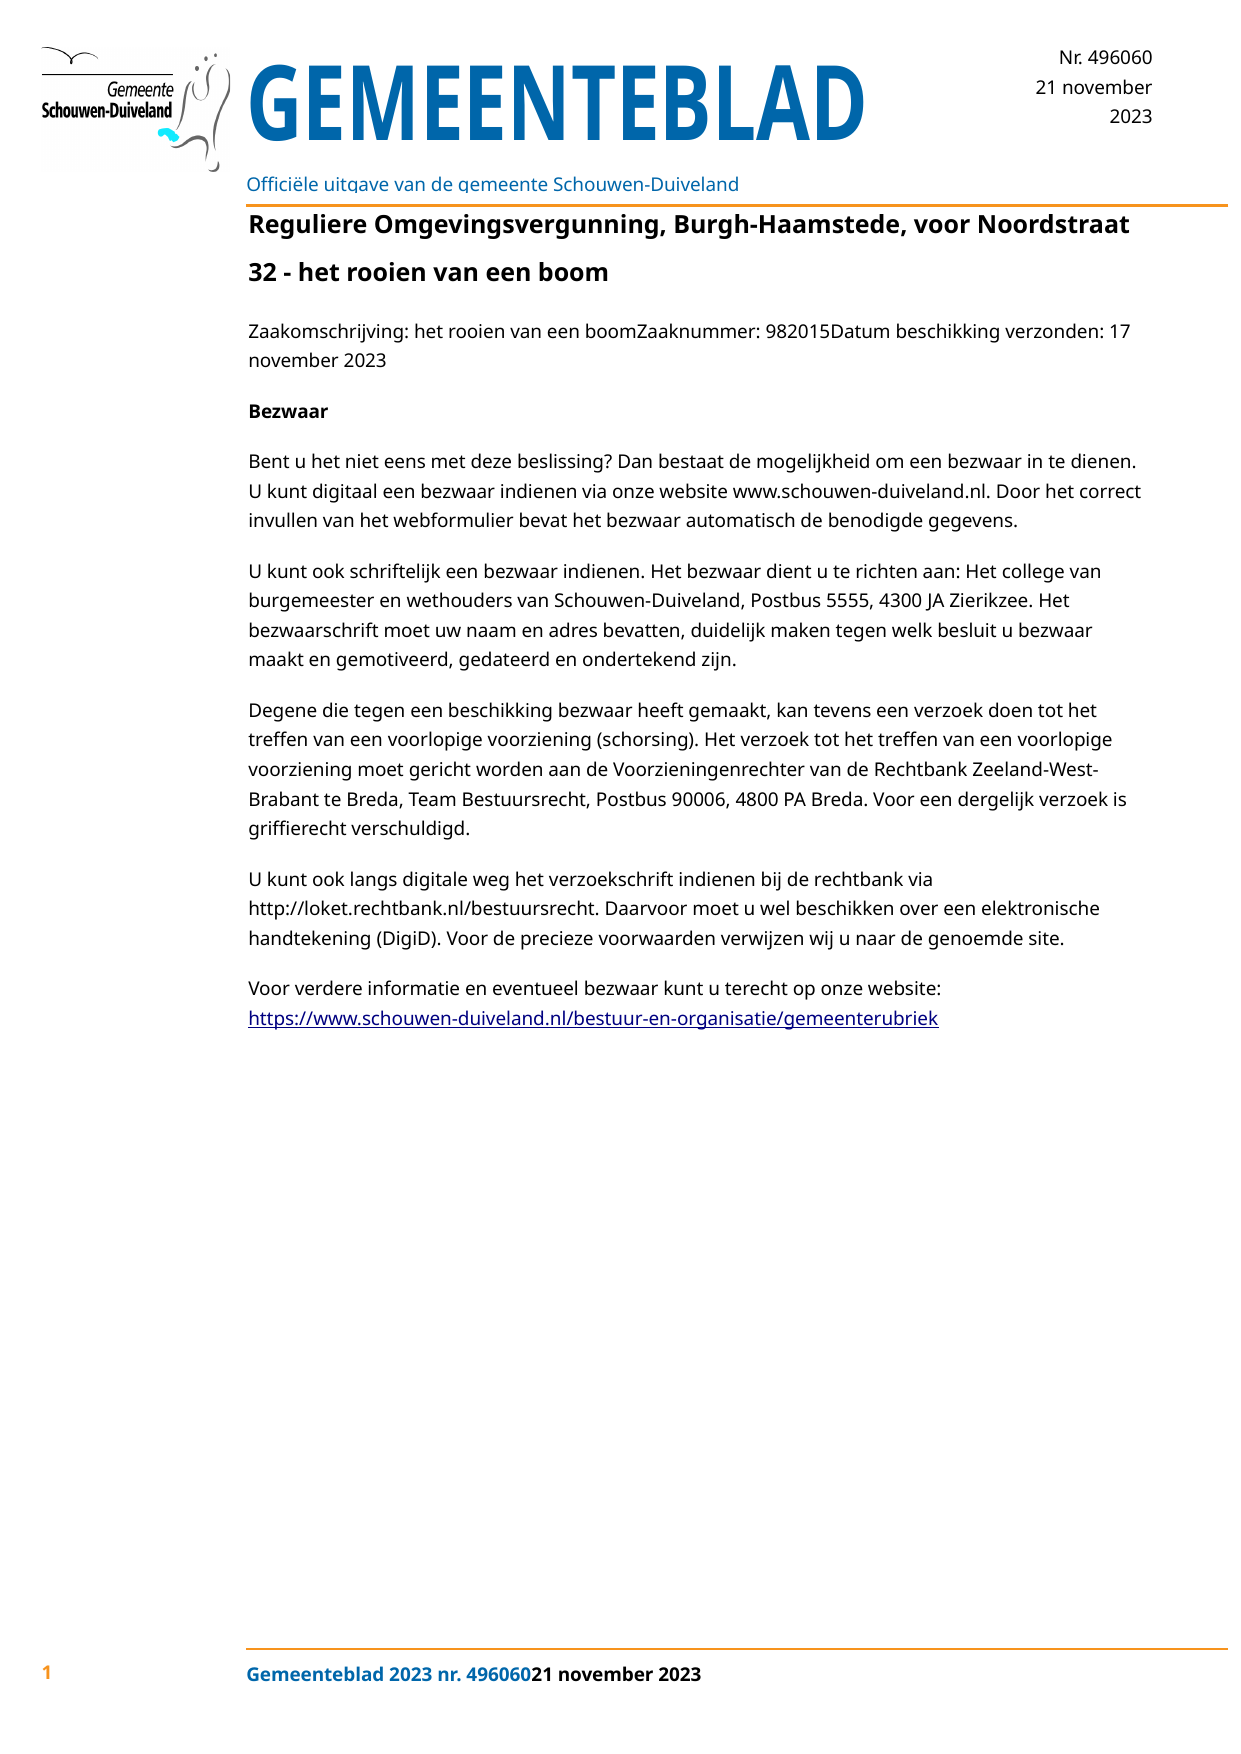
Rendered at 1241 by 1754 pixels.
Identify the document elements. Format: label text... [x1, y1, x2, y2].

text Bent u het niet eens met deze beslissing? Dan bestaat de mogelijkheid om een bezwaar in te dienen. U kunt digitaal een bezwaar indienen via onze website www.schouwen-duiveland.nl. Door het correct invullen van het webformulier bevat het bezwaar automatisch de benodigde gegevens. [248, 448, 1152, 533]
picture [41, 47, 231, 172]
text Zaakomschrijving: het rooien van een boomZaaknummer: 982015Datum beschikking verzonden: 17 november 2023 [248, 318, 1152, 373]
text Reguliere Omgevingsvergunning, Burgh-Haamstede, voor Noordstraat 32 - het rooien van een boom [248, 207, 1152, 288]
text U kunt ook langs digitale weg het verzoekschrift indienen bij de rechtbank via http://loket.rechtbank.nl/bestuursrecht. Daarvoor moet u wel beschikken over een elektronische handtekening (DigiD). Voor de precieze voorwaarden verwijzen wij u naar de genoemde site. [248, 866, 1152, 951]
text Voor verdere informatie en eventueel bezwaar kunt u terecht op onze website: https://www.schouwen-duiveland.nl/bestuur-en-organisatie/gemeenterubriek [248, 975, 1152, 1031]
text Degene die tegen een beschikking bezwaar heeft gemaakt, kan tevens een verzoek doen tot het treffen van een voorlopige voorziening (schorsing). Het verzoek tot het treffen van een voorlopige voorziening moet gericht worden aan de Voorzieningenrechter van de Rechtbank Zeeland-West-Brabant te Breda, Team Bestuursrecht, Postbus 90006, 4800 PA Breda. Voor een dergelijk verzoek is griffierecht verschuldigd. [248, 697, 1152, 841]
text Bezwaar [248, 398, 1152, 424]
text U kunt ook schriftelijk een bezwaar indienen. Het bezwaar dient u te richten aan: Het college van burgemeester en wethouders van Schouwen-Duiveland, Postbus 5555, 4300 JA Zierikzee. Het bezwaarschrift moet uw naam en adres bevatten, duidelijk maken tegen welk besluit u bezwaar maakt en gemotiveerd, gedateerd en ondertekend zijn. [248, 558, 1152, 672]
